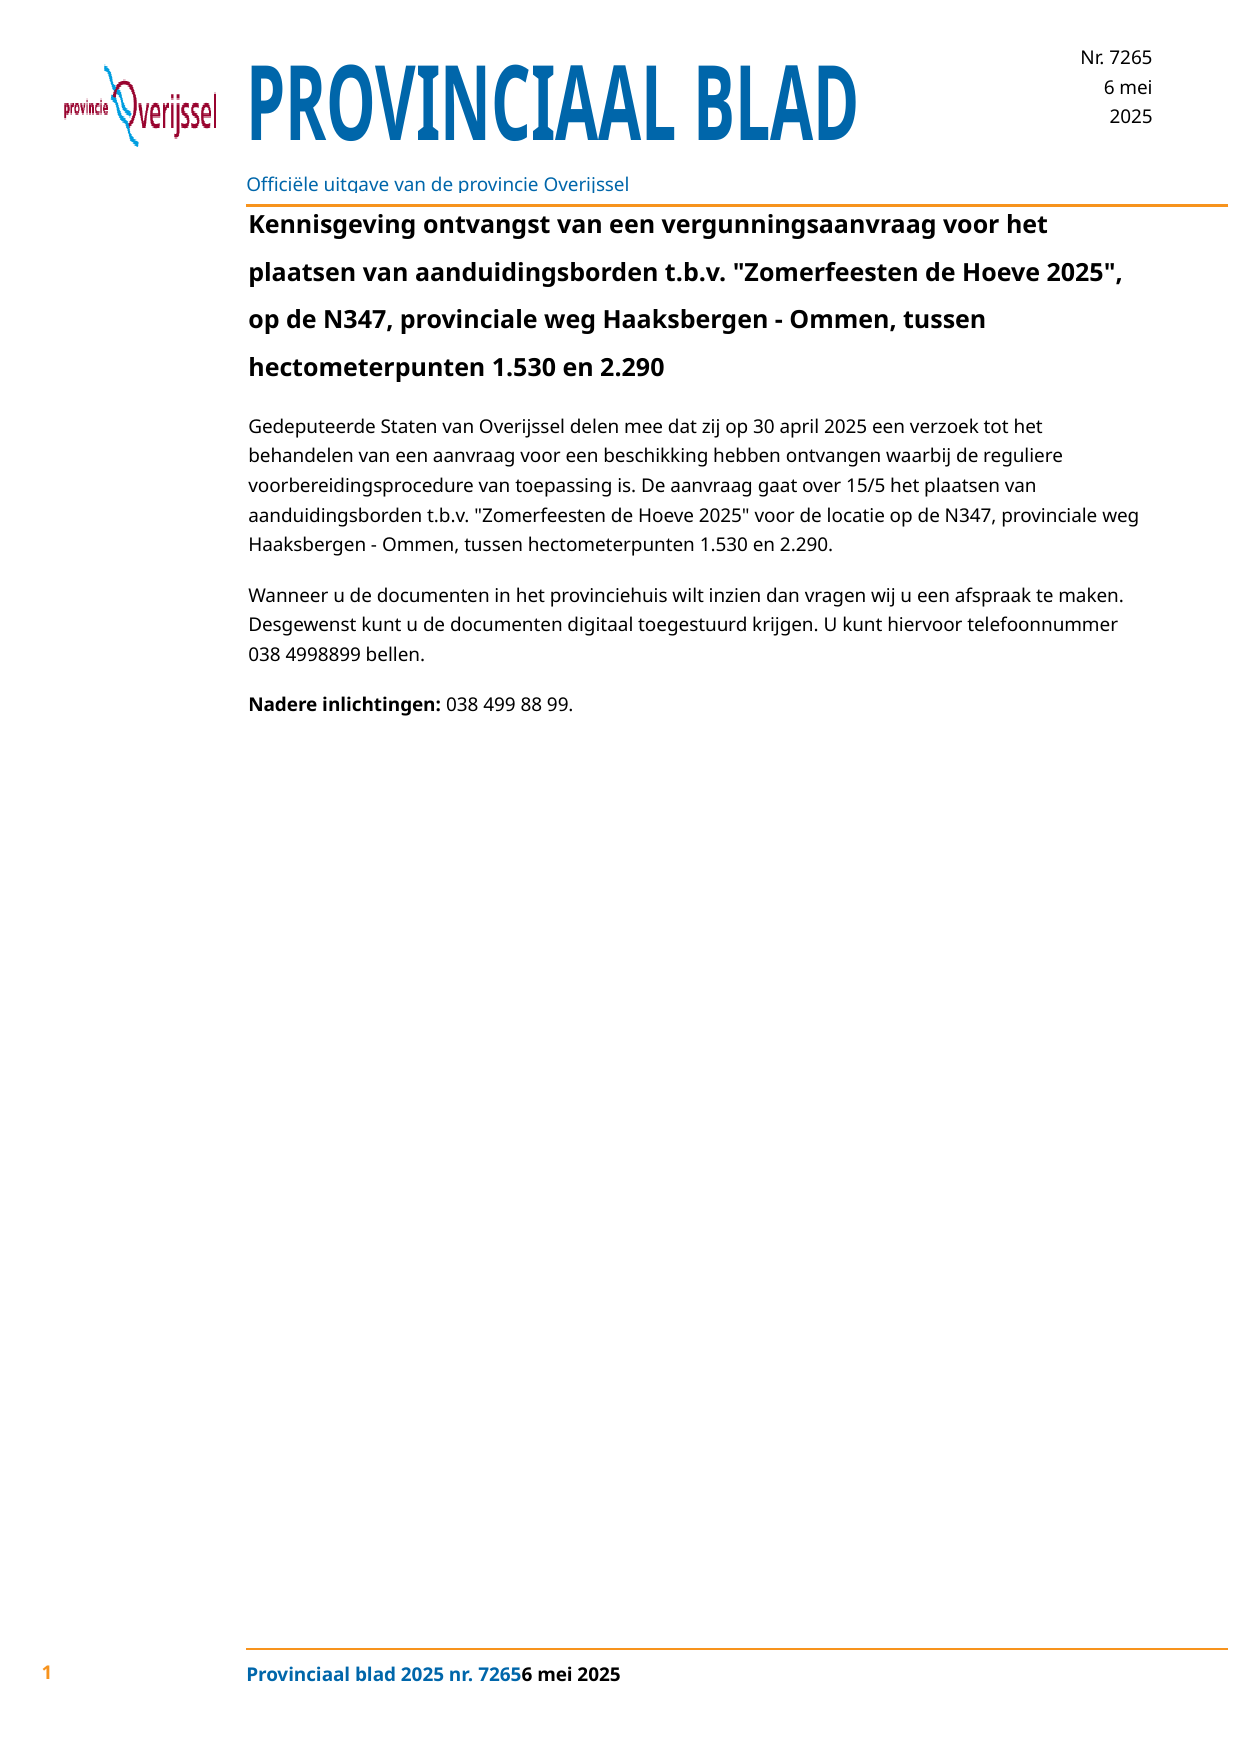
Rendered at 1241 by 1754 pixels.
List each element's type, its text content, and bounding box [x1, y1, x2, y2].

text Wanneer u de documenten in het provinciehuis wilt inzien dan vragen wij u een afspraak te maken. Desgewenst kunt u de documenten digitaal toegestuurd krijgen. U kunt hiervoor telefoonnummer 038 4998899 bellen. [248, 582, 1152, 667]
text Kennisgeving ontvangst van een vergunningsaanvraag voor het plaatsen van aanduidingsborden t.b.v. "Zomerfeesten de Hoeve 2025", op de N347, provinciale weg Haaksbergen - Ommen, tussen hectometerpunten 1.530 en 2.290 [248, 207, 1152, 384]
text Nadere inlichtingen: 038 499 88 99. [248, 691, 1152, 717]
picture [41, 47, 231, 172]
text Gedeputeerde Staten van Overijssel delen mee dat zij op 30 april 2025 een verzoek tot het behandelen van een aanvraag voor een beschikking hebben ontvangen waarbij de reguliere voorbereidingsprocedure van toepassing is. De aanvraag gaat over 15/5 het plaatsen van aanduidingsborden t.b.v. "Zomerfeesten de Hoeve 2025" voor de locatie op de N347, provinciale weg Haaksbergen - Ommen, tussen hectometerpunten 1.530 en 2.290. [248, 413, 1152, 557]
